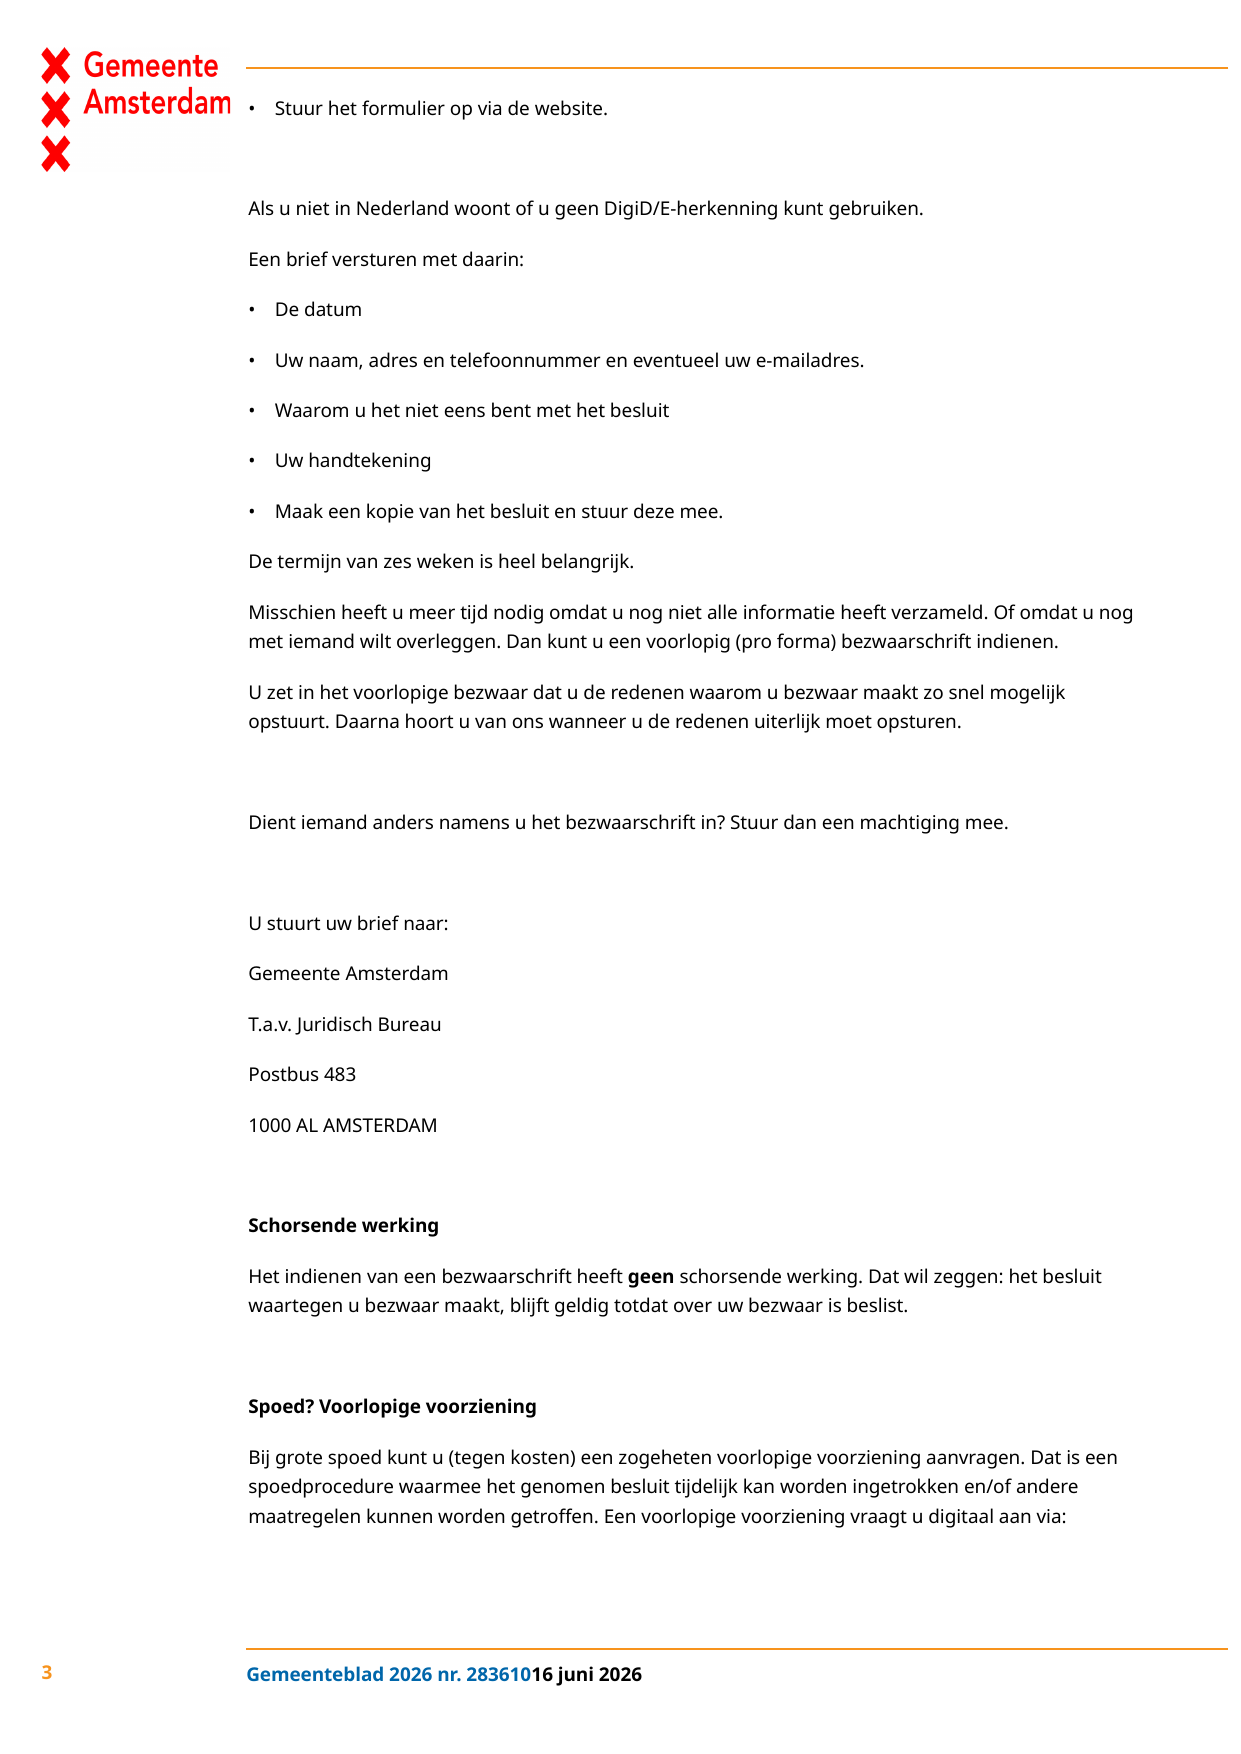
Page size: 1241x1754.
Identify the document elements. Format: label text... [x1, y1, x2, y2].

text Als u niet in Nederland woont of u geen DigiD/E-herkenning kunt gebruiken. [248, 196, 1152, 221]
text Het indienen van een bezwaarschrift heeft geen schorsende werking. Dat wil zeggen: het besluit waartegen u bezwaar maakt, blijft geldig totdat over uw bezwaar is beslist. [248, 1263, 1152, 1318]
text • Uw handtekening [248, 448, 1152, 473]
text Spoed? Voorlopige voorziening [248, 1393, 1152, 1419]
text U stuurt uw brief naar: [248, 910, 1152, 936]
text Postbus 483 [248, 1061, 1152, 1087]
text • De datum [248, 296, 1152, 322]
text • Maak een kopie van het besluit en stuur deze mee. [248, 498, 1152, 524]
text T.a.v. Juridisch Bureau [248, 1011, 1152, 1037]
picture [41, 47, 231, 172]
text De termijn van zes weken is heel belangrijk. [248, 548, 1152, 574]
text Bij grote spoed kunt u (tegen kosten) een zogeheten voorlopige voorziening aanvragen. Dat is een spoedprocedure waarmee het genomen besluit tijdelijk kan worden ingetrokken en/of andere maatregelen kunnen worden getroffen. Een voorlopige voorziening vraagt u digitaal aan via: [248, 1444, 1152, 1529]
text Misschien heeft u meer tijd nodig omdat u nog niet alle informatie heeft verzameld. Of omdat u nog met iemand wilt overleggen. Dan kunt u een voorlopig (pro forma) bezwaarschrift indienen. [248, 599, 1152, 654]
text Schorsende werking [248, 1213, 1152, 1238]
text • Stuur het formulier op via de website. [248, 95, 1152, 121]
text • Uw naam, adres en telefoonnummer en eventueel uw e-mailadres. [248, 347, 1152, 373]
text • Waarom u het niet eens bent met het besluit [248, 397, 1152, 423]
text Gemeente Amsterdam [248, 961, 1152, 986]
text U zet in het voorlopige bezwaar dat u de redenen waarom u bezwaar maakt zo snel mogelijk opstuurt. Daarna hoort u van ons wanneer u de redenen uiterlijk moet opsturen. [248, 679, 1152, 734]
text Een brief versturen met daarin: [248, 246, 1152, 272]
text 1000 AL AMSTERDAM [248, 1112, 1152, 1138]
text Dient iemand anders namens u het bezwaarschrift in? Stuur dan een machtiging mee. [248, 809, 1152, 835]
